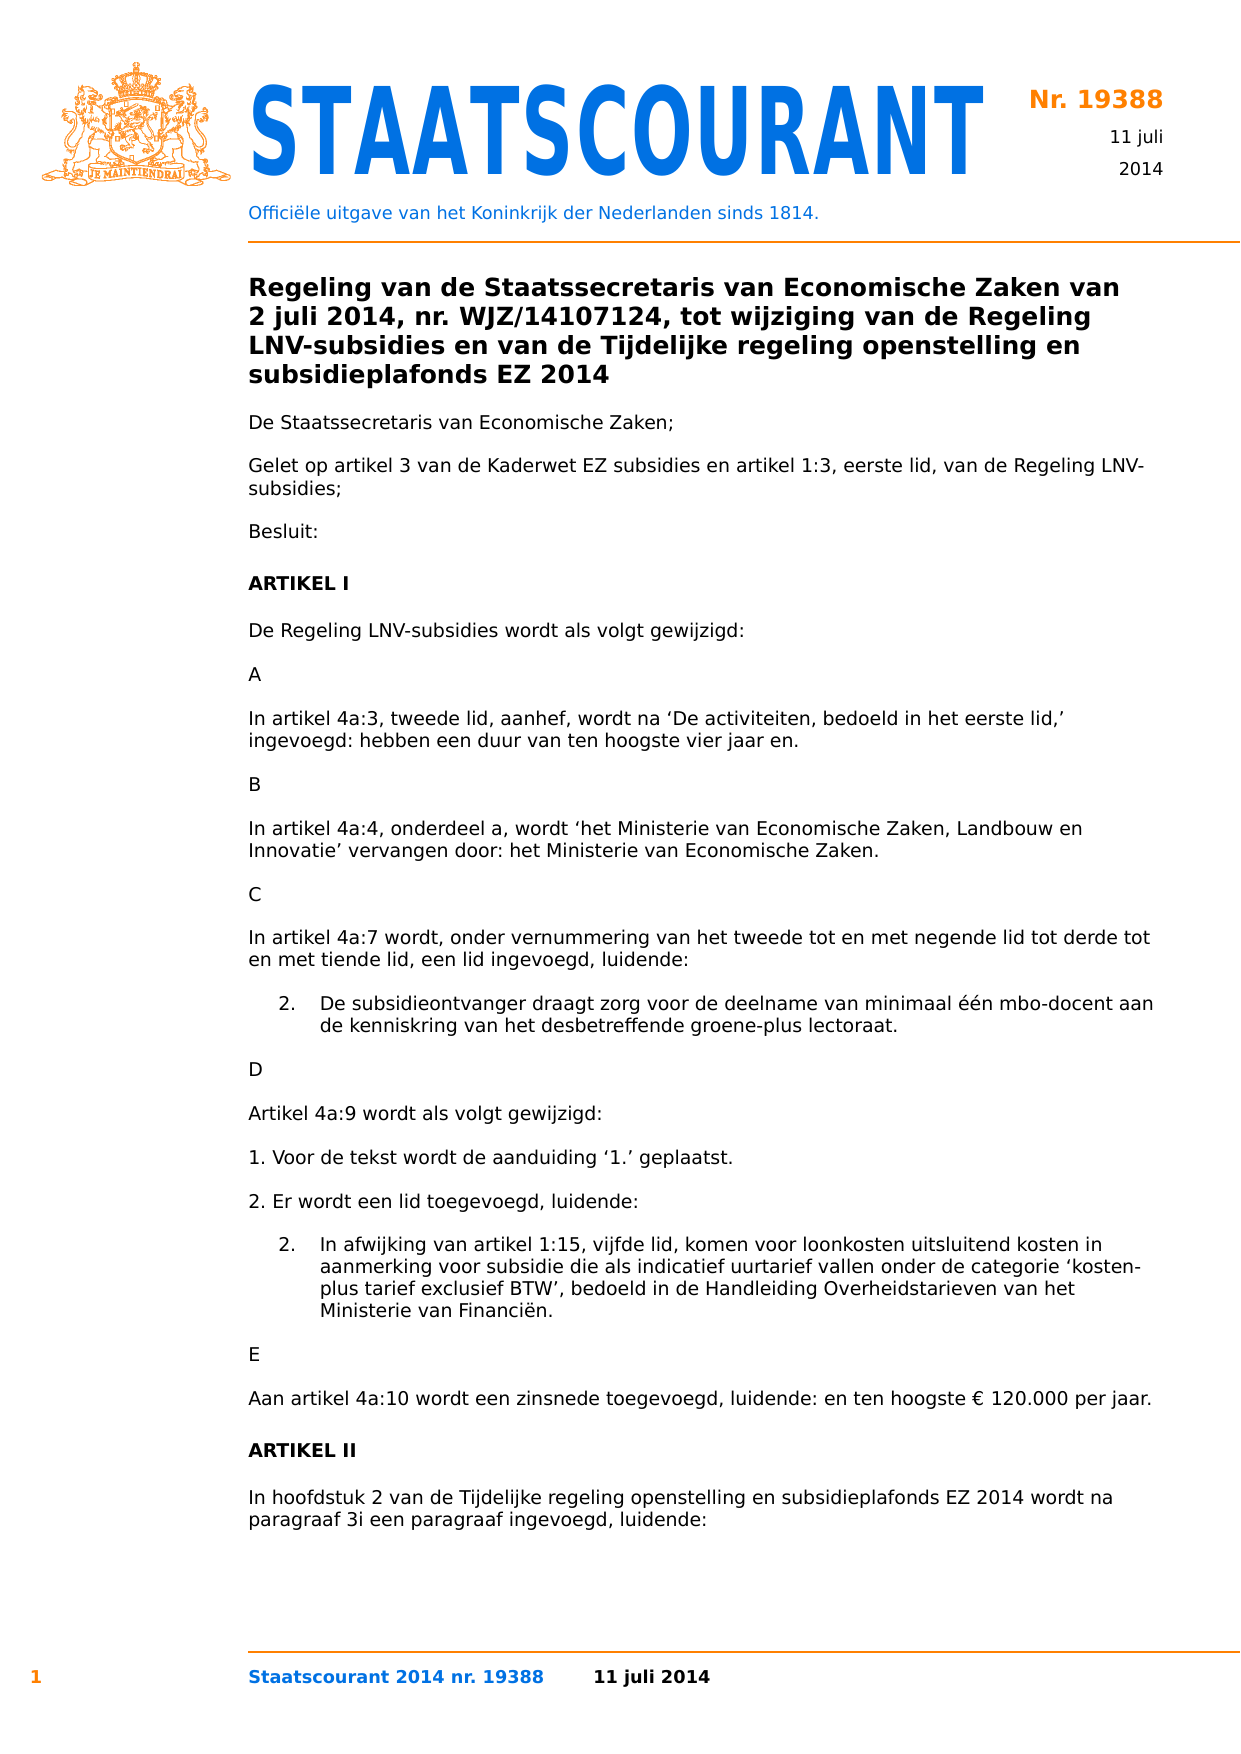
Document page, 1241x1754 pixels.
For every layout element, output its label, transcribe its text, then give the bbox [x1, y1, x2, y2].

text B [248, 774, 1163, 796]
text 1. Voor de tekst wordt de aanduiding ‘1.’ geplaatst. [248, 1147, 1163, 1169]
table_cell 2014 [998, 153, 1240, 203]
table_cell Officiële uitgave van het Koninkrijk der Nederlanden sinds 1814. [248, 203, 1240, 241]
subtitle ARTIKEL I [248, 573, 1163, 595]
text Besluit: [248, 521, 1163, 543]
text In artikel 4a:3, tweede lid, aanhef, wordt na ‘De activiteiten, bedoeld in het eerste lid,’ ingevoegd: hebben een duur van ten hoogste vier jaar en. [248, 708, 1163, 752]
text De Staatssecretaris van Economische Zaken; [248, 412, 1163, 433]
table_header [25, 62, 248, 241]
text Artikel 4a:9 wordt als volgt gewijzigd: [248, 1103, 1163, 1125]
subtitle ARTIKEL II [248, 1440, 1163, 1462]
text Gelet op artikel 3 van de Kaderwet EZ subsidies en artikel 1:3, eerste lid, van de Regeling LNV-subsidies; [248, 455, 1163, 499]
text De Regeling LNV-subsidies wordt als volgt gewijzigd: [248, 620, 1163, 642]
text 2. Er wordt een lid toegevoegd, luidende: [248, 1191, 1163, 1212]
text D [248, 1059, 1163, 1081]
table_cell 11 juli [998, 121, 1240, 153]
table_header Nr. 19388 [998, 62, 1240, 121]
text C [248, 883, 1163, 905]
text In artikel 4a:7 wordt, onder vernummering van het tweede tot en met negende lid tot derde tot en met tiende lid, een lid ingevoegd, luidende: [248, 927, 1163, 971]
table_header STAATSCOURANT [248, 62, 998, 203]
subtitle Regeling van de Staatssecretaris van Economische Zaken van 2 juli 2014, nr. WJZ/14107124, tot wijziging van de Regeling LNV-subsidies en van de Tijdelijke regeling openstelling en subsidieplafonds EZ 2014 [248, 273, 1163, 390]
text In hoofdstuk 2 van de Tijdelijke regeling openstelling en subsidieplafonds EZ 2014 wordt na paragraaf 3i een paragraaf ingevoegd, luidende: [248, 1487, 1163, 1531]
picture [41, 62, 231, 186]
text Aan artikel 4a:10 wordt een zinsnede toegevoegd, luidende: en ten hoogste € 120.000 per jaar. [248, 1388, 1163, 1410]
text 2. De subsidieontvanger draagt zorg voor de deelname van minimaal één mbo-docent aan de kenniskring van het desbetreffende groene-plus lectoraat. [278, 993, 1163, 1037]
text 2. In afwijking van artikel 1:15, vijfde lid, komen voor loonkosten uitsluitend kosten in aanmerking voor subsidie die als indicatief uurtarief vallen onder de categorie ‘kosten-plus tarief exclusief BTW’, bedoeld in de Handleiding Overheidstarieven van het Ministerie van Financiën. [278, 1234, 1163, 1322]
text A [248, 664, 1163, 686]
text E [248, 1344, 1163, 1366]
text In artikel 4a:4, onderdeel a, wordt ‘het Ministerie van Economische Zaken, Landbouw en Innovatie’ vervangen door: het Ministerie van Economische Zaken. [248, 818, 1163, 862]
